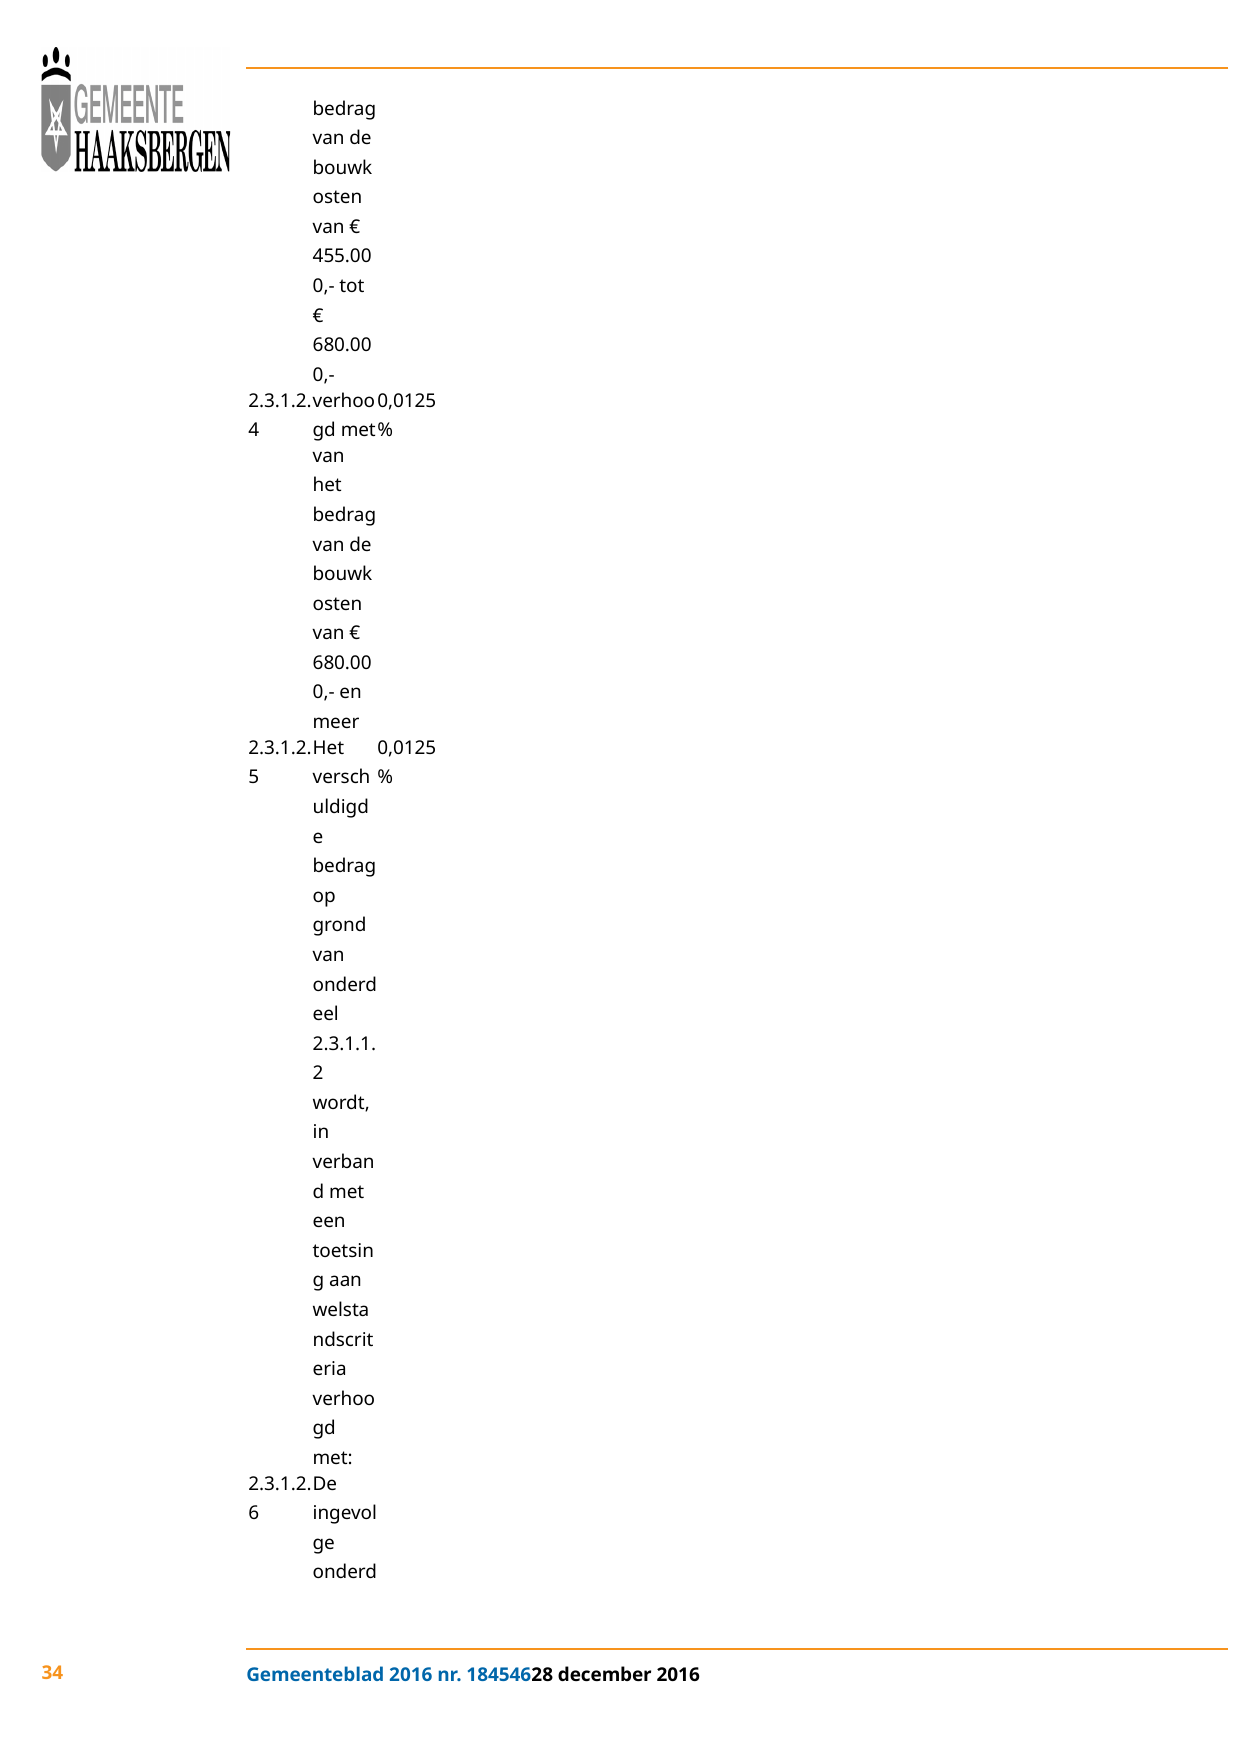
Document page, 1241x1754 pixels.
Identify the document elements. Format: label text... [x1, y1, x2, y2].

table_cell verhoogd met [313, 387, 377, 442]
table_cell [377, 1470, 442, 1584]
table_cell [248, 95, 312, 387]
table_cell bedrag van de bouwkosten van € 455.000,- tot € 680.000,- [313, 95, 377, 387]
table_cell van het bedrag van de bouwkosten van € 680.000,- en meer [313, 442, 377, 734]
table_cell [442, 442, 506, 734]
table_cell [442, 387, 506, 442]
table_cell [442, 1470, 506, 1584]
table_cell 0,0125% [377, 387, 442, 442]
table_cell 2.3.1.2.5 [248, 734, 312, 1470]
table_cell [377, 442, 442, 734]
table_cell 0,0125% [377, 734, 442, 1470]
table_cell Het verschuldigde bedrag op grond van onderdeel 2.3.1.1.2 wordt, in verband met een toetsing aan welstandscriteria verhoogd met: [313, 734, 377, 1470]
picture [41, 47, 231, 172]
table_cell 2.3.1.2.4 [248, 387, 312, 442]
table_cell [248, 442, 312, 734]
table_cell De ingevolge onderd [313, 1470, 377, 1584]
table_cell [442, 734, 506, 1470]
table_cell [442, 95, 506, 387]
table_cell 2.3.1.2.6 [248, 1470, 312, 1584]
table_cell [377, 95, 442, 387]
